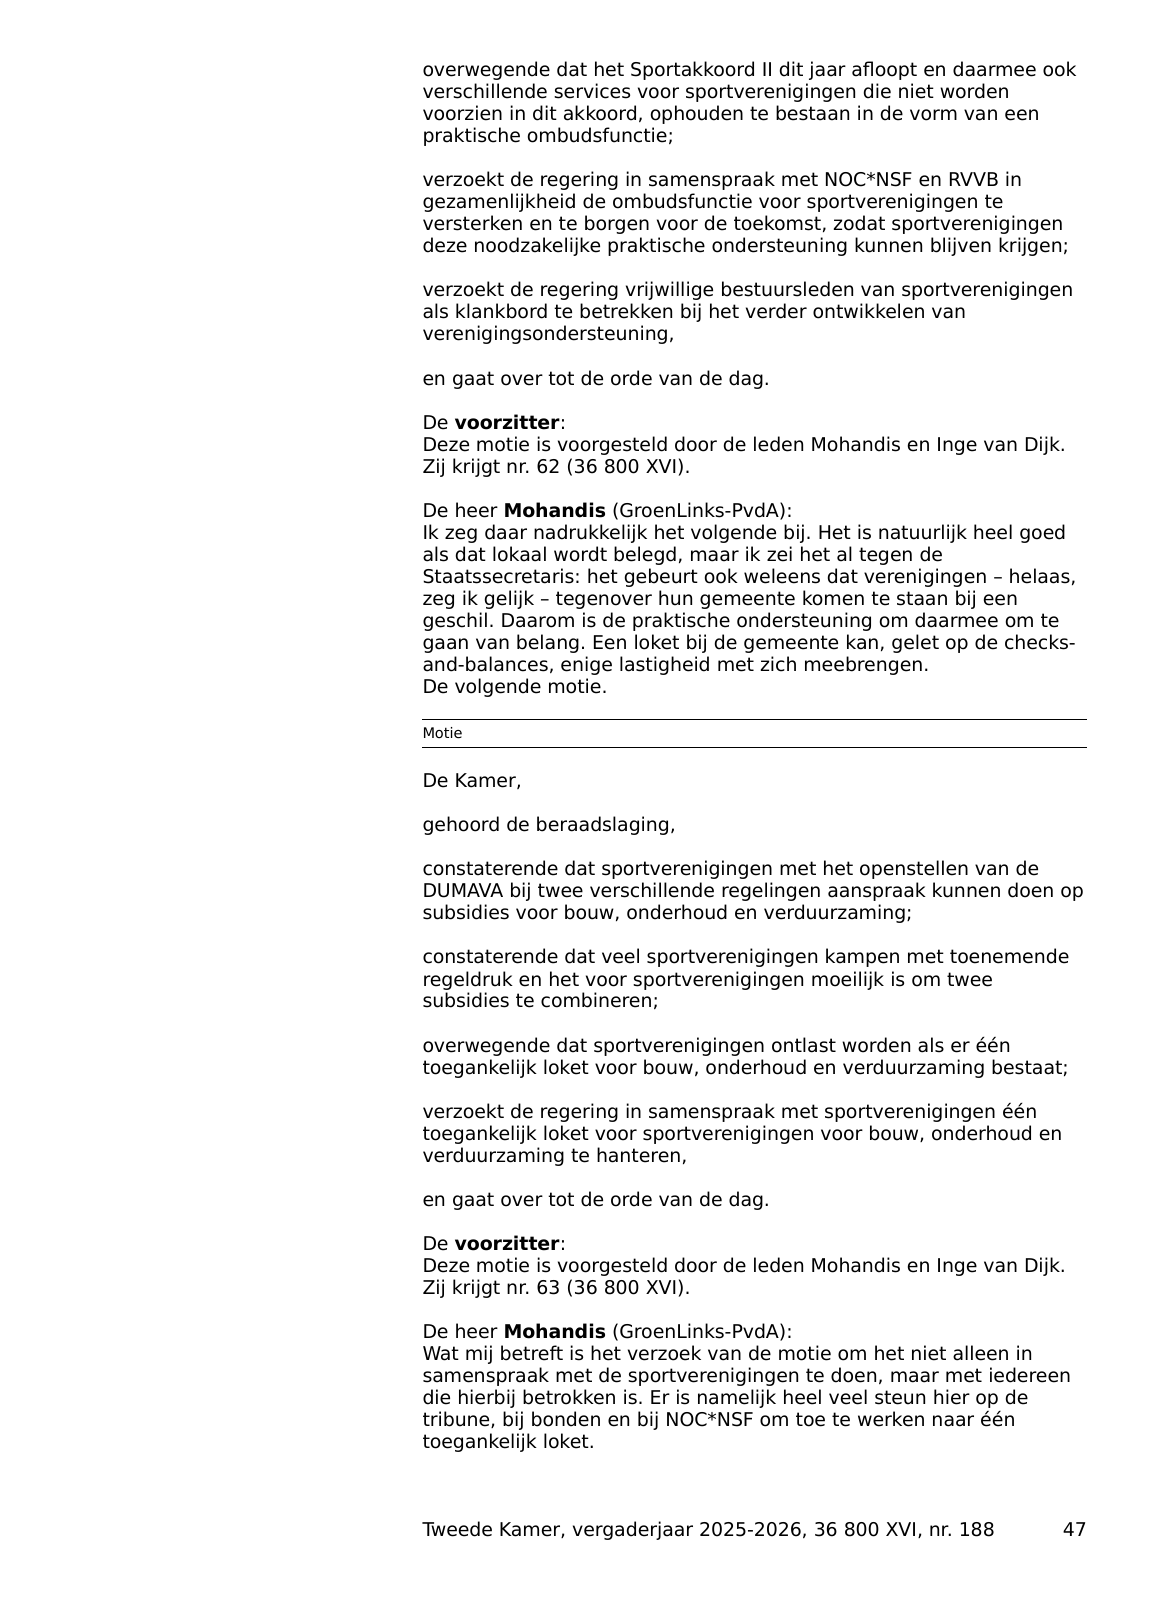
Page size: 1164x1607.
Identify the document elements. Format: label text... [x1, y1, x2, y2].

table_header Motie [422, 720, 1087, 747]
text overwegende dat sportverenigingen ontlast worden als er één toegankelijk loket voor bouw, onderhoud en verduurzaming bestaat; [422, 1034, 1087, 1078]
text De heer Mohandis (GroenLinks-PvdA): [422, 500, 1087, 522]
text De volgende motie. [422, 676, 1087, 697]
text verzoekt de regering in samenspraak met NOC*NSF en RVVB in gezamenlijkheid de ombudsfunctie voor sportverenigingen te versterken en te borgen voor de toekomst, zodat sportverenigingen deze noodzakelijke praktische ondersteuning kunnen blijven krijgen; [422, 169, 1087, 257]
text Zij krijgt nr. 62 (36 800 XVI). [422, 456, 1087, 477]
text Deze motie is voorgesteld door de leden Mohandis en Inge van Dijk. [422, 433, 1087, 456]
text Wat mij betreft is het verzoek van de motie om het niet alleen in samenspraak met de sportverenigingen te doen, maar met iedereen die hierbij betrokken is. Er is namelijk heel veel steun hier op de tribune, bij bonden en bij NOC*NSF om toe te werken naar één toegankelijk loket. [422, 1343, 1087, 1453]
text constaterende dat veel sportverenigingen kampen met toenemende regeldruk en het voor sportverenigingen moeilijk is om twee subsidies te combineren; [422, 946, 1087, 1012]
text gehoord de beraadslaging, [422, 814, 1087, 836]
text Ik zeg daar nadrukkelijk het volgende bij. Het is natuurlijk heel goed als dat lokaal wordt belegd, maar ik zei het al tegen de Staatssecretaris: het gebeurt ook weleens dat verenigingen – helaas, zeg ik gelijk – tegenover hun gemeente komen te staan bij een geschil. Daarom is de praktische ondersteuning om daarmee om te gaan van belang. Een loket bij de gemeente kan, gelet op de checks-and-balances, enige lastigheid met zich meebrengen. [422, 522, 1087, 676]
text verzoekt de regering in samenspraak met sportverenigingen één toegankelijk loket voor sportverenigingen voor bouw, onderhoud en verduurzaming te hanteren, [422, 1101, 1087, 1167]
text constaterende dat sportverenigingen met het openstellen van de DUMAVA bij twee verschillende regelingen aanspraak kunnen doen op subsidies voor bouw, onderhoud en verduurzaming; [422, 858, 1087, 924]
text verzoekt de regering vrijwillige bestuursleden van sportverenigingen als klankbord te betrekken bij het verder ontwikkelen van verenigingsondersteuning, [422, 279, 1087, 345]
text De voorzitter: [422, 412, 1087, 433]
text De heer Mohandis (GroenLinks-PvdA): [422, 1321, 1087, 1343]
text De voorzitter: [422, 1233, 1087, 1255]
text en gaat over tot de orde van de dag. [422, 1189, 1087, 1211]
text Zij krijgt nr. 63 (36 800 XVI). [422, 1277, 1087, 1299]
text overwegende dat het Sportakkoord II dit jaar afloopt en daarmee ook verschillende services voor sportverenigingen die niet worden voorzien in dit akkoord, ophouden te bestaan in de vorm van een praktische ombudsfunctie; [422, 59, 1087, 147]
text en gaat over tot de orde van de dag. [422, 367, 1087, 389]
text De Kamer, [422, 770, 1087, 792]
text Deze motie is voorgesteld door de leden Mohandis en Inge van Dijk. [422, 1255, 1087, 1277]
